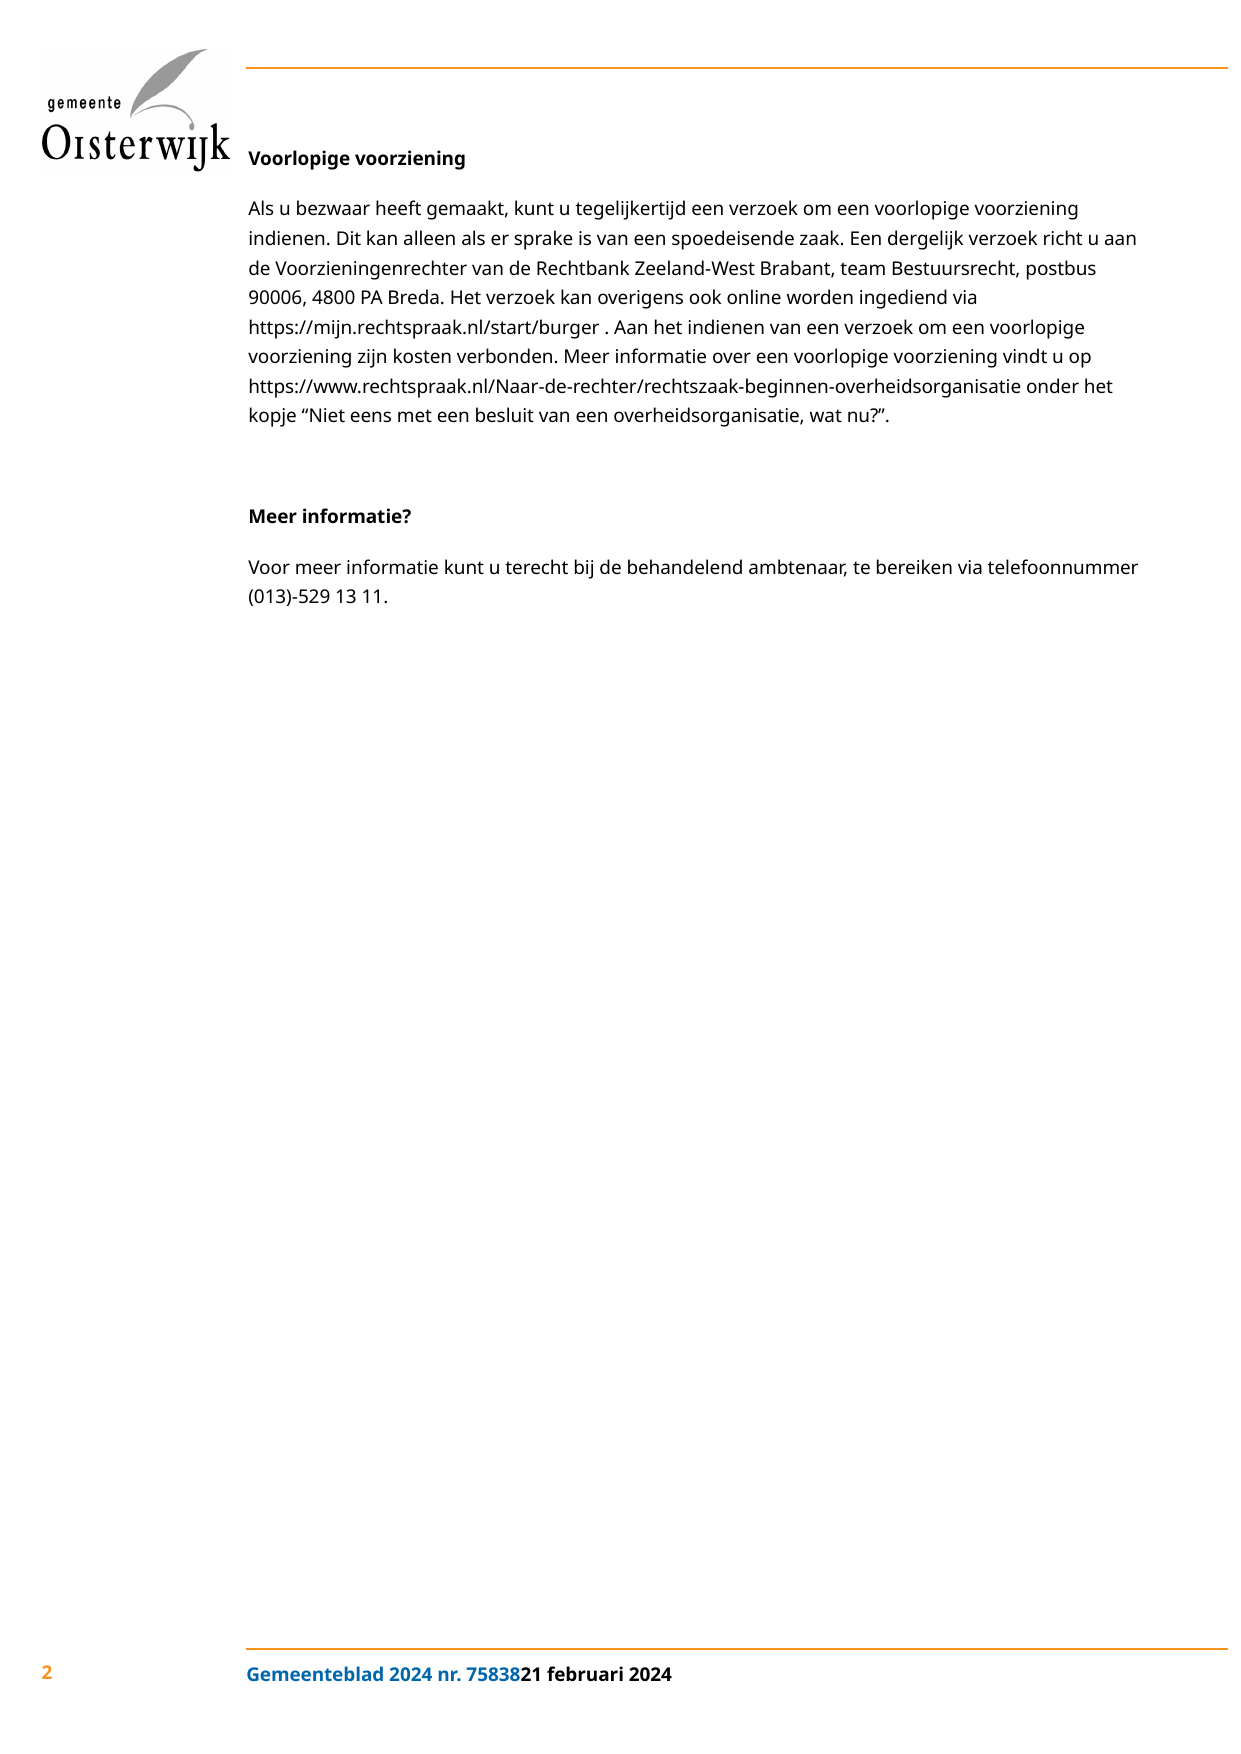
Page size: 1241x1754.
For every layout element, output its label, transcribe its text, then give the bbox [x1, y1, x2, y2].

text Voor meer informatie kunt u terecht bij de behandelend ambtenaar, te bereiken via telefoonnummer (013)-529 13 11. [248, 554, 1152, 609]
text Voorlopige voorziening [248, 145, 1152, 171]
text Als u bezwaar heeft gemaakt, kunt u tegelijkertijd een verzoek om een voorlopige voorziening indienen. Dit kan alleen als er sprake is van een spoedeisende zaak. Een dergelijk verzoek richt u aan de Voorzieningenrechter van de Rechtbank Zeeland-West Brabant, team Bestuursrecht, postbus 90006, 4800 PA Breda. Het verzoek kan overigens ook online worden ingediend via https://mijn.rechtspraak.nl/start/burger . Aan het indienen van een verzoek om een voorlopige voorziening zijn kosten verbonden. Meer informatie over een voorlopige voorziening vindt u op https://www.rechtspraak.nl/Naar-de-rechter/rechtszaak-beginnen-overheidsorganisatie onder het kopje “Niet eens met een besluit van een overheidsorganisatie, wat nu?”. [248, 196, 1152, 428]
text Meer informatie? [248, 503, 1152, 529]
picture [41, 47, 231, 172]
